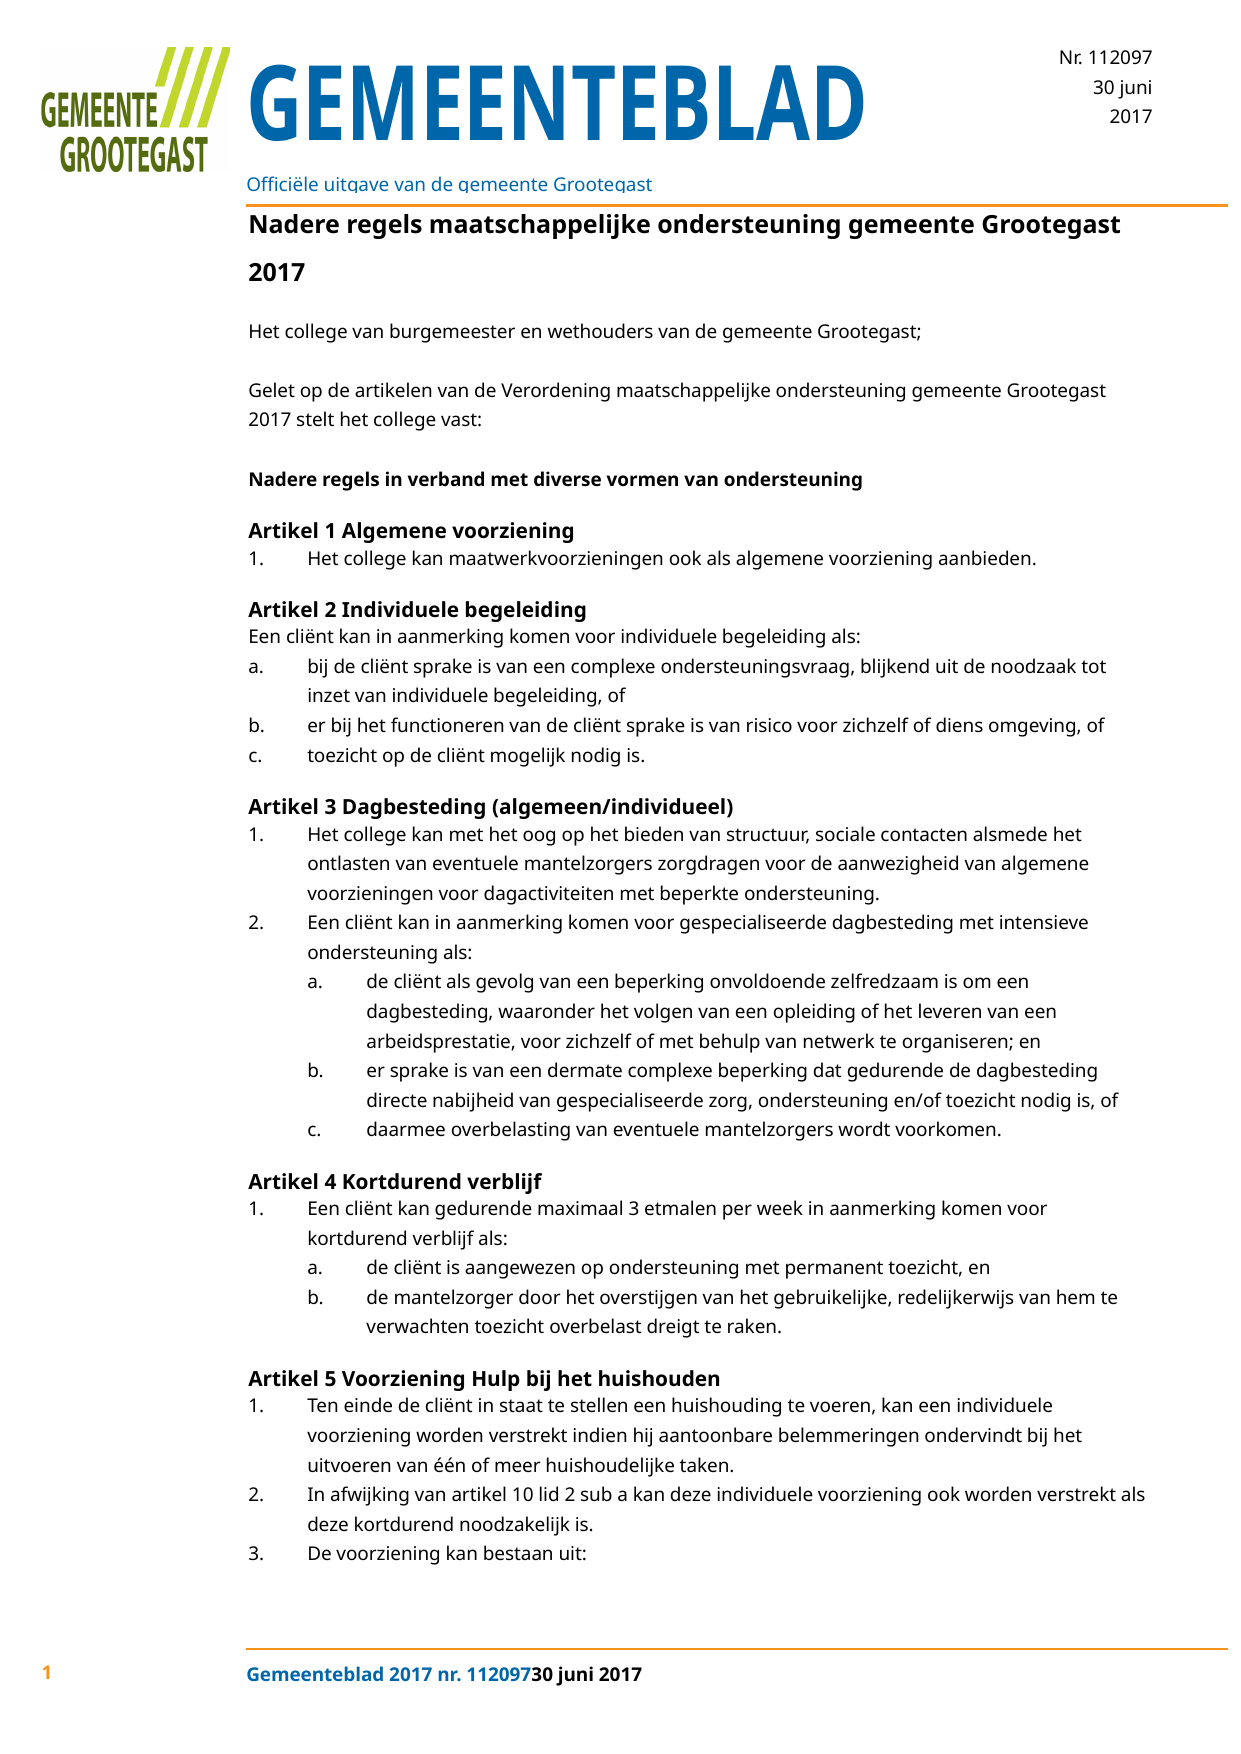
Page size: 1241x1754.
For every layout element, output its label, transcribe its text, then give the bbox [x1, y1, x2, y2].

text Artikel 1 Algemene voorziening [248, 516, 1152, 545]
text Gelet op de artikelen van de Verordening maatschappelijke ondersteuning gemeente Grootegast 2017 stelt het college vast: [248, 377, 1152, 432]
list In afwijking van artikel 10 lid 2 sub a kan deze individuele voorziening ook worden verstrekt als deze kortdurend noodzakelijk is. [248, 1481, 1152, 1537]
text Nadere regels maatschappelijke ondersteuning gemeente Grootegast 2017 [248, 207, 1152, 288]
list Het college kan maatwerkvoorzieningen ook als algemene voorziening aanbieden. [248, 545, 1152, 570]
list Een cliënt kan gedurende maximaal 3 etmalen per week in aanmerking komen voor kortdurend verblijf als: [248, 1195, 1152, 1251]
list de cliënt als gevolg van een beperking onvoldoende zelfredzaam is om een dagbesteding, waaronder het volgen van een opleiding of het leveren van een arbeidsprestatie, voor zichzelf of met behulp van netwerk te organiseren; en [307, 969, 1152, 1053]
text Een cliënt kan in aanmerking komen voor individuele begeleiding als: [248, 623, 1152, 649]
list de cliënt is aangewezen op ondersteuning met permanent toezicht, en [307, 1254, 1152, 1280]
list er sprake is van een dermate complexe beperking dat gedurende de dagbesteding directe nabijheid van gespecialiseerde zorg, ondersteuning en/of toezicht nodig is, of [307, 1057, 1152, 1113]
list de mantelzorger door het overstijgen van het gebruikelijke, redelijkerwijs van hem te verwachten toezicht overbelast dreigt te raken. [307, 1284, 1152, 1339]
text Artikel 4 Kortdurend verblijf [248, 1167, 1152, 1195]
list toezicht op de cliënt mogelijk nodig is. [248, 742, 1152, 768]
text Artikel 3 Dagbesteding (algemeen/individueel) [248, 792, 1152, 821]
text Nadere regels in verband met diverse vormen van ondersteuning [248, 466, 1152, 492]
text Artikel 5 Voorziening Hulp bij het huishouden [248, 1364, 1152, 1393]
list Ten einde de cliënt in staat te stellen een huishouding te voeren, kan een individuele voorziening worden verstrekt indien hij aantoonbare belemmeringen ondervindt bij het uitvoeren van één of meer huishoudelijke taken. [248, 1393, 1152, 1477]
list er bij het functioneren van de cliënt sprake is van risico voor zichzelf of diens omgeving, of [248, 712, 1152, 738]
list Een cliënt kan in aanmerking komen voor gespecialiseerde dagbesteding met intensieve ondersteuning als: [248, 909, 1152, 965]
text Het college van burgemeester en wethouders van de gemeente Grootegast; [248, 318, 1152, 344]
list daarmee overbelasting van eventuele mantelzorgers wordt voorkomen. [307, 1117, 1152, 1142]
list bij de cliënt sprake is van een complexe ondersteuningsvraag, blijkend uit de noodzaak tot inzet van individuele begeleiding, of [248, 653, 1152, 708]
list Het college kan met het oog op het bieden van structuur, sociale contacten alsmede het ontlasten van eventuele mantelzorgers zorgdragen voor de aanwezigheid van algemene voorzieningen voor dagactiviteiten met beperkte ondersteuning. [248, 821, 1152, 906]
picture [41, 47, 231, 172]
text Artikel 2 Individuele begeleiding [248, 595, 1152, 623]
list De voorziening kan bestaan uit: [248, 1541, 1152, 1566]
